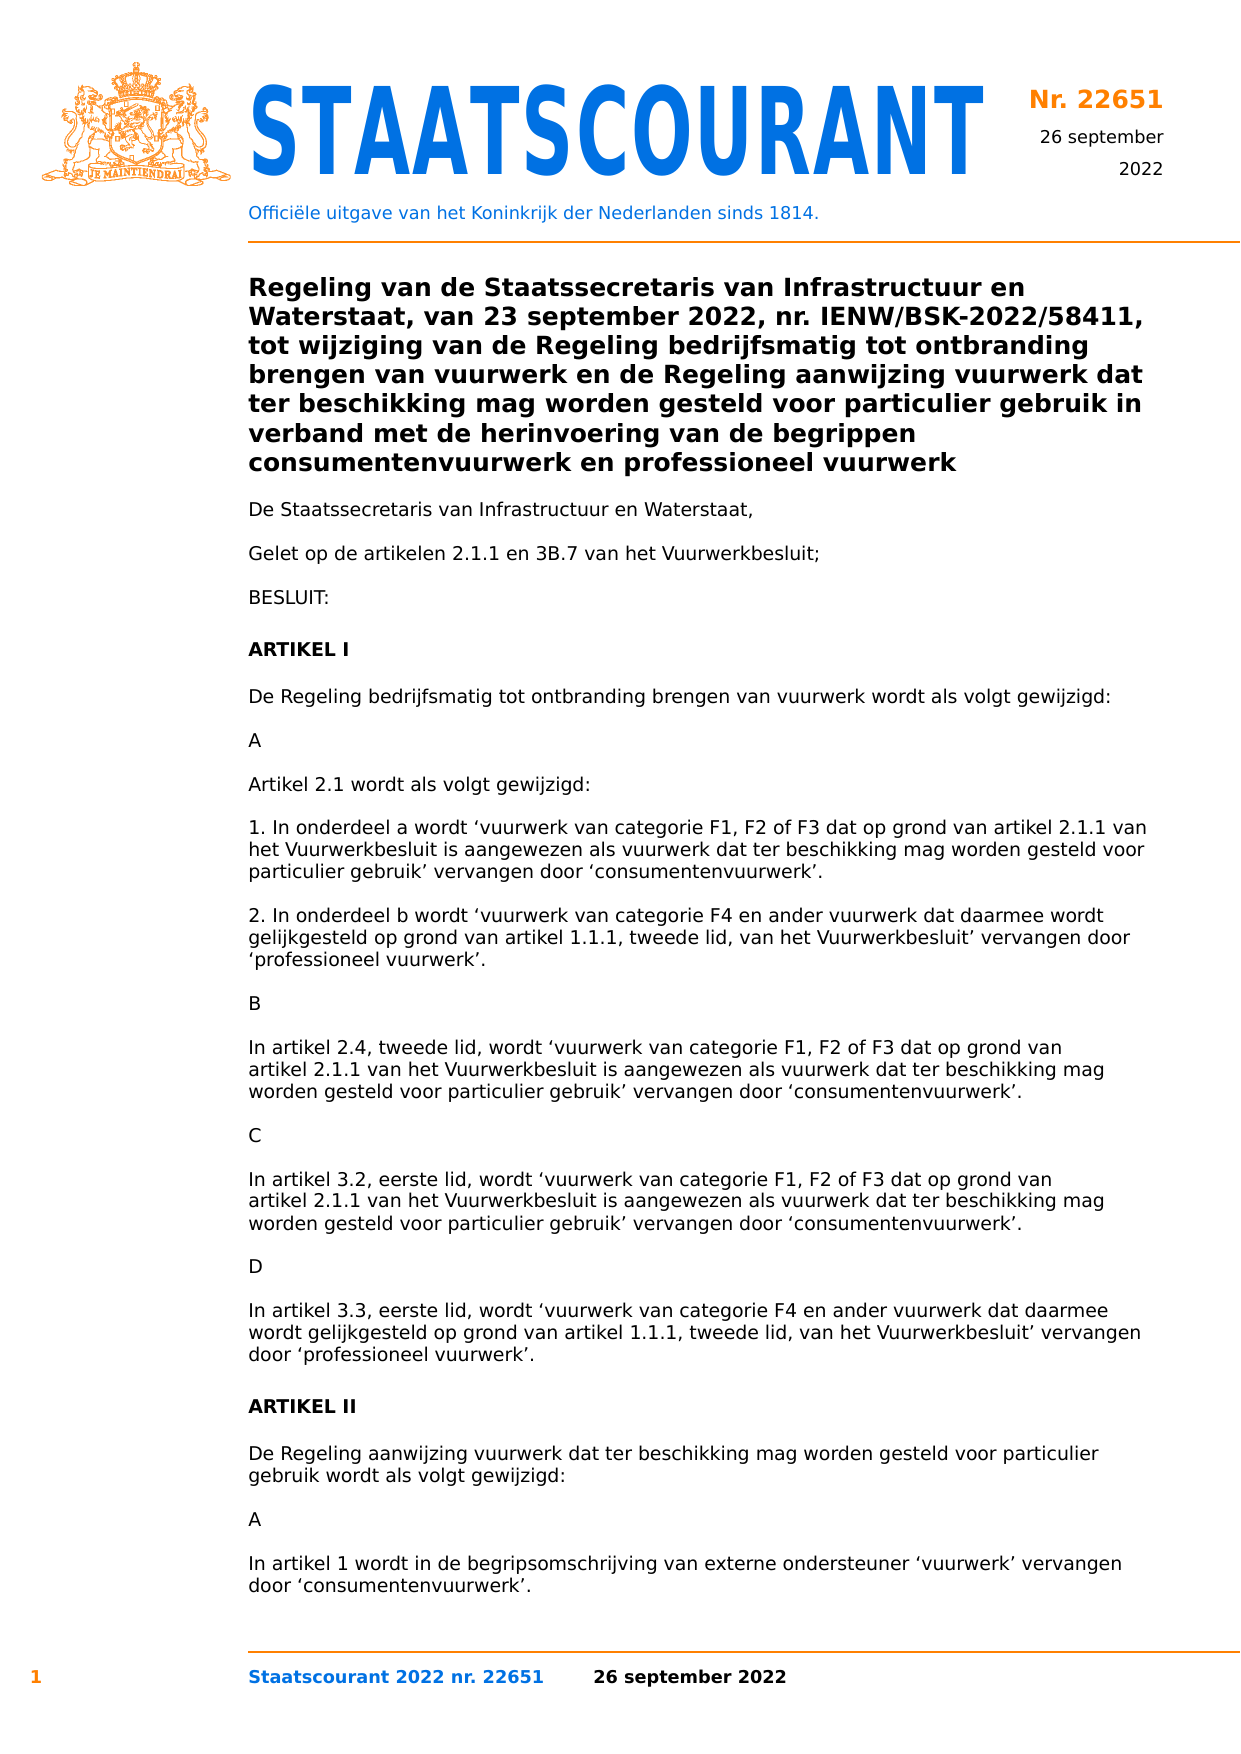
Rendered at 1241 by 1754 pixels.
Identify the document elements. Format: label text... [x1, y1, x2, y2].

subtitle ARTIKEL II [248, 1396, 1163, 1418]
subtitle Regeling van de Staatssecretaris van Infrastructuur en Waterstaat, van 23 september 2022, nr. IENW/BSK-2022/58411, tot wijziging van de Regeling bedrijfsmatig tot ontbranding brengen van vuurwerk en de Regeling aanwijzing vuurwerk dat ter beschikking mag worden gesteld voor particulier gebruik in verband met de herinvoering van de begrippen consumentenvuurwerk en professioneel vuurwerk [248, 273, 1163, 477]
text De Regeling bedrijfsmatig tot ontbranding brengen van vuurwerk wordt als volgt gewijzigd: [248, 686, 1163, 708]
text 2. In onderdeel b wordt ‘vuurwerk van categorie F4 en ander vuurwerk dat daarmee wordt gelijkgesteld op grond van artikel 1.1.1, tweede lid, van het Vuurwerkbesluit’ vervangen door ‘professioneel vuurwerk’. [248, 905, 1163, 971]
table_cell Officiële uitgave van het Koninkrijk der Nederlanden sinds 1814. [248, 203, 1240, 241]
text A [248, 1509, 1163, 1531]
table_header [25, 62, 248, 241]
picture [41, 62, 231, 186]
text De Regeling aanwijzing vuurwerk dat ter beschikking mag worden gesteld voor particulier gebruik wordt als volgt gewijzigd: [248, 1443, 1163, 1487]
text In artikel 3.3, eerste lid, wordt ‘vuurwerk van categorie F4 en ander vuurwerk dat daarmee wordt gelijkgesteld op grond van artikel 1.1.1, tweede lid, van het Vuurwerkbesluit’ vervangen door ‘professioneel vuurwerk’. [248, 1300, 1163, 1366]
subtitle ARTIKEL I [248, 639, 1163, 661]
text Gelet op de artikelen 2.1.1 en 3B.7 van het Vuurwerkbesluit; [248, 543, 1163, 565]
text In artikel 1 wordt in de begripsomschrijving van externe ondersteuner ‘vuurwerk’ vervangen door ‘consumentenvuurwerk’. [248, 1553, 1163, 1597]
table_cell 26 september [998, 121, 1240, 153]
text De Staatssecretaris van Infrastructuur en Waterstaat, [248, 499, 1163, 521]
text Artikel 2.1 wordt als volgt gewijzigd: [248, 773, 1163, 795]
table_header STAATSCOURANT [248, 62, 998, 203]
text In artikel 2.4, tweede lid, wordt ‘vuurwerk van categorie F1, F2 of F3 dat op grond van artikel 2.1.1 van het Vuurwerkbesluit is aangewezen als vuurwerk dat ter beschikking mag worden gesteld voor particulier gebruik’ vervangen door ‘consumentenvuurwerk’. [248, 1037, 1163, 1103]
text BESLUIT: [248, 587, 1163, 609]
text A [248, 729, 1163, 752]
table_cell 2022 [998, 153, 1240, 203]
text D [248, 1256, 1163, 1278]
text C [248, 1124, 1163, 1147]
table_header Nr. 22651 [998, 62, 1240, 121]
text 1. In onderdeel a wordt ‘vuurwerk van categorie F1, F2 of F3 dat op grond van artikel 2.1.1 van het Vuurwerkbesluit is aangewezen als vuurwerk dat ter beschikking mag worden gesteld voor particulier gebruik’ vervangen door ‘consumentenvuurwerk’. [248, 817, 1163, 883]
text B [248, 993, 1163, 1015]
text In artikel 3.2, eerste lid, wordt ‘vuurwerk van categorie F1, F2 of F3 dat op grond van artikel 2.1.1 van het Vuurwerkbesluit is aangewezen als vuurwerk dat ter beschikking mag worden gesteld voor particulier gebruik’ vervangen door ‘consumentenvuurwerk’. [248, 1168, 1163, 1234]
